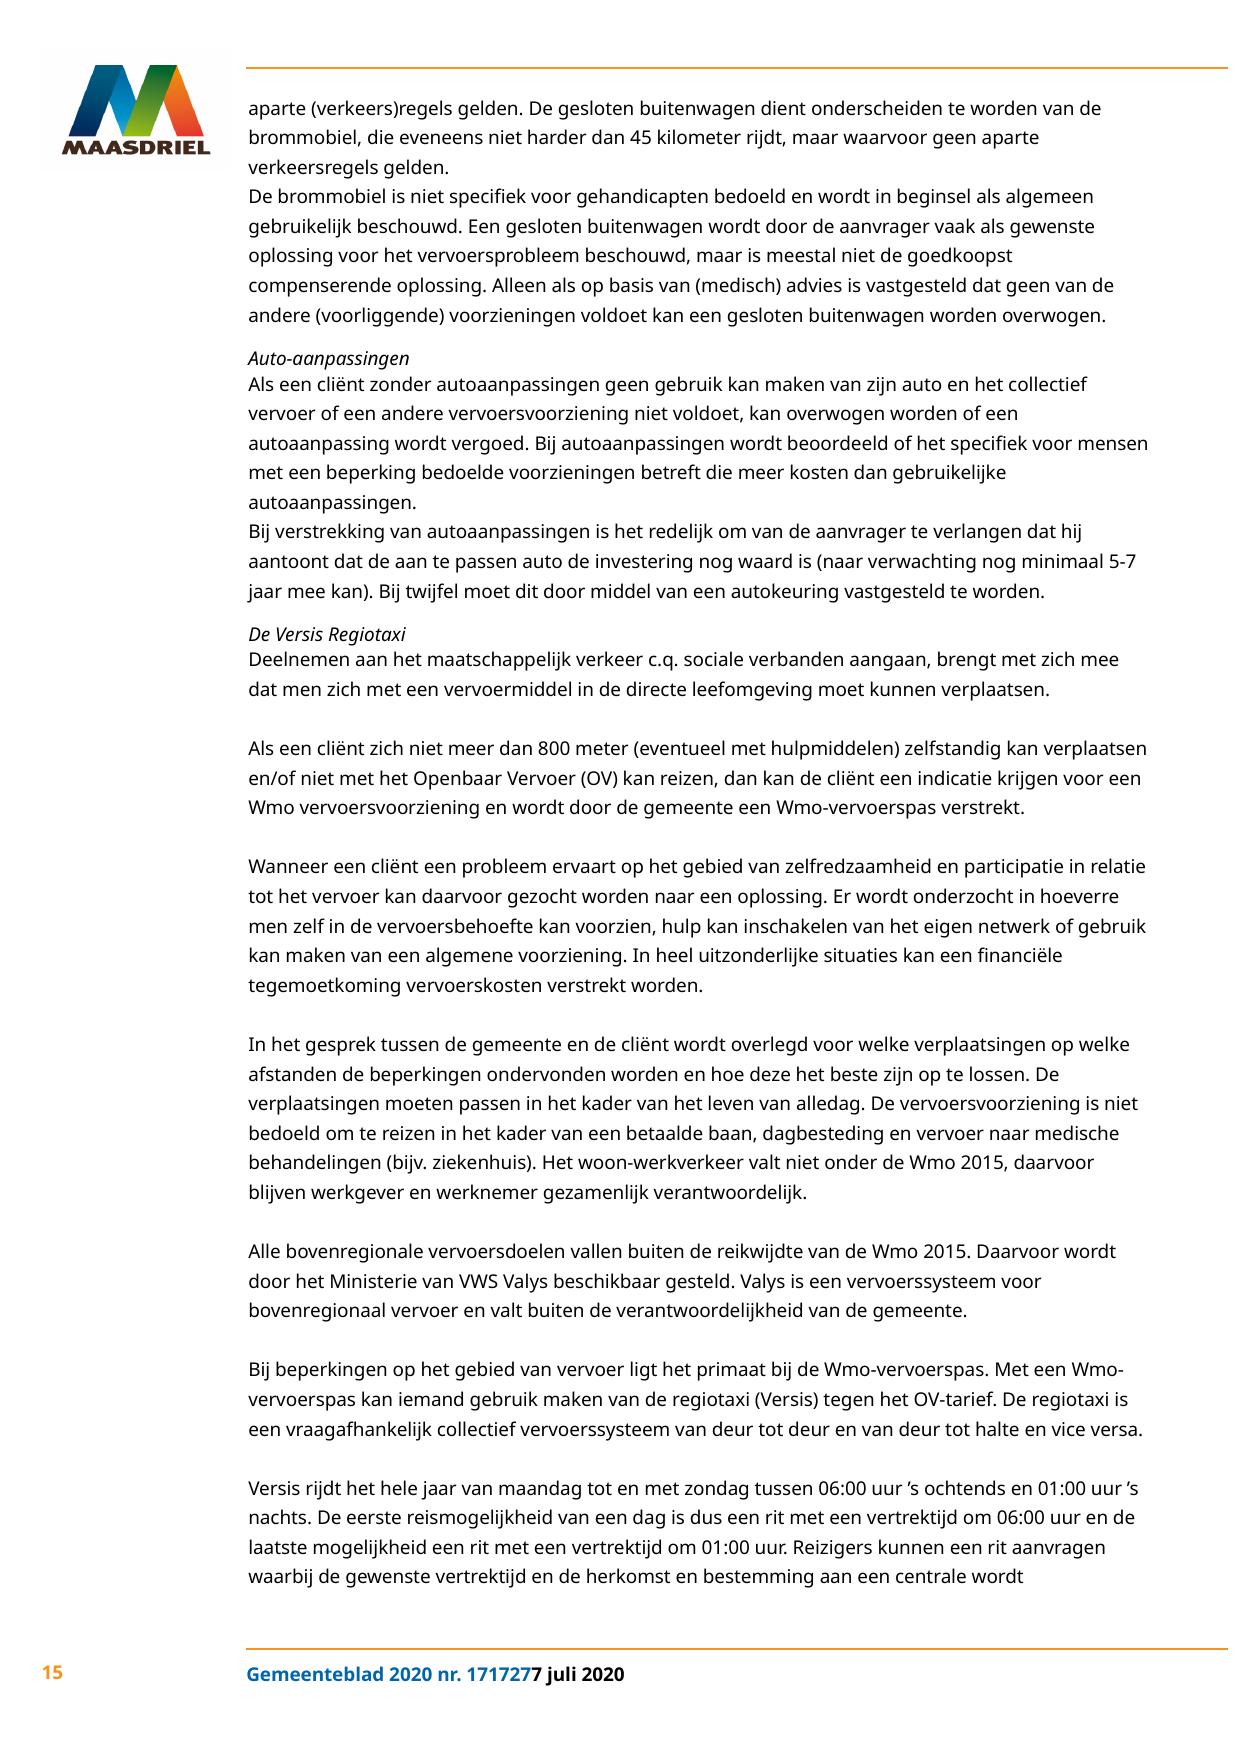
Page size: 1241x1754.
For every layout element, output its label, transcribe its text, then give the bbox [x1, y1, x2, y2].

text De Versis Regiotaxi [248, 621, 1152, 647]
text Als een cliënt zonder autoaanpassingen geen gebruik kan maken van zijn auto en het collectief vervoer of een andere vervoersvoorziening niet voldoet, kan overwogen worden of een autoaanpassing wordt vergoed. Bij autoaanpassingen wordt beoordeeld of het specifiek voor mensen met een beperking bedoelde voorzieningen betreft die meer kosten dan gebruikelijke autoaanpassingen. [248, 371, 1152, 515]
text De brommobiel is niet specifiek voor gehandicapten bedoeld en wordt in beginsel als algemeen gebruikelijk beschouwd. Een gesloten buitenwagen wordt door de aanvrager vaak als gewenste oplossing voor het vervoersprobleem beschouwd, maar is meestal niet de goedkoopst compenserende oplossing. Alleen als op basis van (medisch) advies is vastgesteld dat geen van de andere (voorliggende) voorzieningen voldoet kan een gesloten buitenwagen worden overwogen. [248, 183, 1152, 328]
picture [41, 47, 231, 172]
text Deelnemen aan het maatschappelijk verkeer c.q. sociale verbanden aangaan, brengt met zich mee dat men zich met een vervoermiddel in de directe leefomgeving moet kunnen verplaatsen. [248, 647, 1152, 702]
text aparte (verkeers)regels gelden. De gesloten buitenwagen dient onderscheiden te worden van de brommobiel, die eveneens niet harder dan 45 kilometer rijdt, maar waarvoor geen aparte verkeersregels gelden. [248, 95, 1152, 180]
text Alle bovenregionale vervoersdoelen vallen buiten de reikwijdte van de Wmo 2015. Daarvoor wordt door het Ministerie van VWS Valys beschikbaar gesteld. Valys is een vervoerssysteem voor bovenregionaal vervoer en valt buiten de verantwoordelijkheid van de gemeente. [248, 1238, 1152, 1323]
text Als een cliënt zich niet meer dan 800 meter (eventueel met hulpmiddelen) zelfstandig kan verplaatsen en/of niet met het Openbaar Vervoer (OV) kan reizen, dan kan de cliënt een indicatie krijgen voor een Wmo vervoersvoorziening en wordt door de gemeente een Wmo-vervoerspas verstrekt. [248, 735, 1152, 820]
text Wanneer een cliënt een probleem ervaart op het gebied van zelfredzaamheid en participatie in relatie tot het vervoer kan daarvoor gezocht worden naar een oplossing. Er wordt onderzocht in hoeverre men zelf in de vervoersbehoefte kan voorzien, hulp kan inschakelen van het eigen netwerk of gebruik kan maken van een algemene voorziening. In heel uitzonderlijke situaties kan een financiële tegemoetkoming vervoerskosten verstrekt worden. [248, 854, 1152, 998]
text Versis rijdt het hele jaar van maandag tot en met zondag tussen 06:00 uur ’s ochtends en 01:00 uur ’s nachts. De eerste reismogelijkheid van een dag is dus een rit met een vertrektijd om 06:00 uur en de laatste mogelijkheid een rit met een vertrektijd om 01:00 uur. Reizigers kunnen een rit aanvragen waarbij de gewenste vertrektijd en de herkomst en bestemming aan een centrale wordt [248, 1475, 1152, 1589]
text In het gesprek tussen de gemeente en de cliënt wordt overlegd voor welke verplaatsingen op welke afstanden de beperkingen ondervonden worden en hoe deze het beste zijn op te lossen. De verplaatsingen moeten passen in het kader van het leven van alledag. De vervoersvoorziening is niet bedoeld om te reizen in het kader van een betaalde baan, dagbesteding en vervoer naar medische behandelingen (bijv. ziekenhuis). Het woon-werkverkeer valt niet onder de Wmo 2015, daarvoor blijven werkgever en werknemer gezamenlijk verantwoordelijk. [248, 1031, 1152, 1205]
text Auto-aanpassingen [248, 345, 1152, 371]
text Bij verstrekking van autoaanpassingen is het redelijk om van de aanvrager te verlangen dat hij aantoont dat de aan te passen auto de investering nog waard is (naar verwachting nog minimaal 5-7 jaar mee kan). Bij twijfel moet dit door middel van een autokeuring vastgesteld te worden. [248, 519, 1152, 603]
text Bij beperkingen op het gebied van vervoer ligt het primaat bij de Wmo-vervoerspas. Met een Wmo-vervoerspas kan iemand gebruik maken van de regiotaxi (Versis) tegen het OV-tarief. De regiotaxi is een vraagafhankelijk collectief vervoerssysteem van deur tot deur en van deur tot halte en vice versa. [248, 1357, 1152, 1442]
